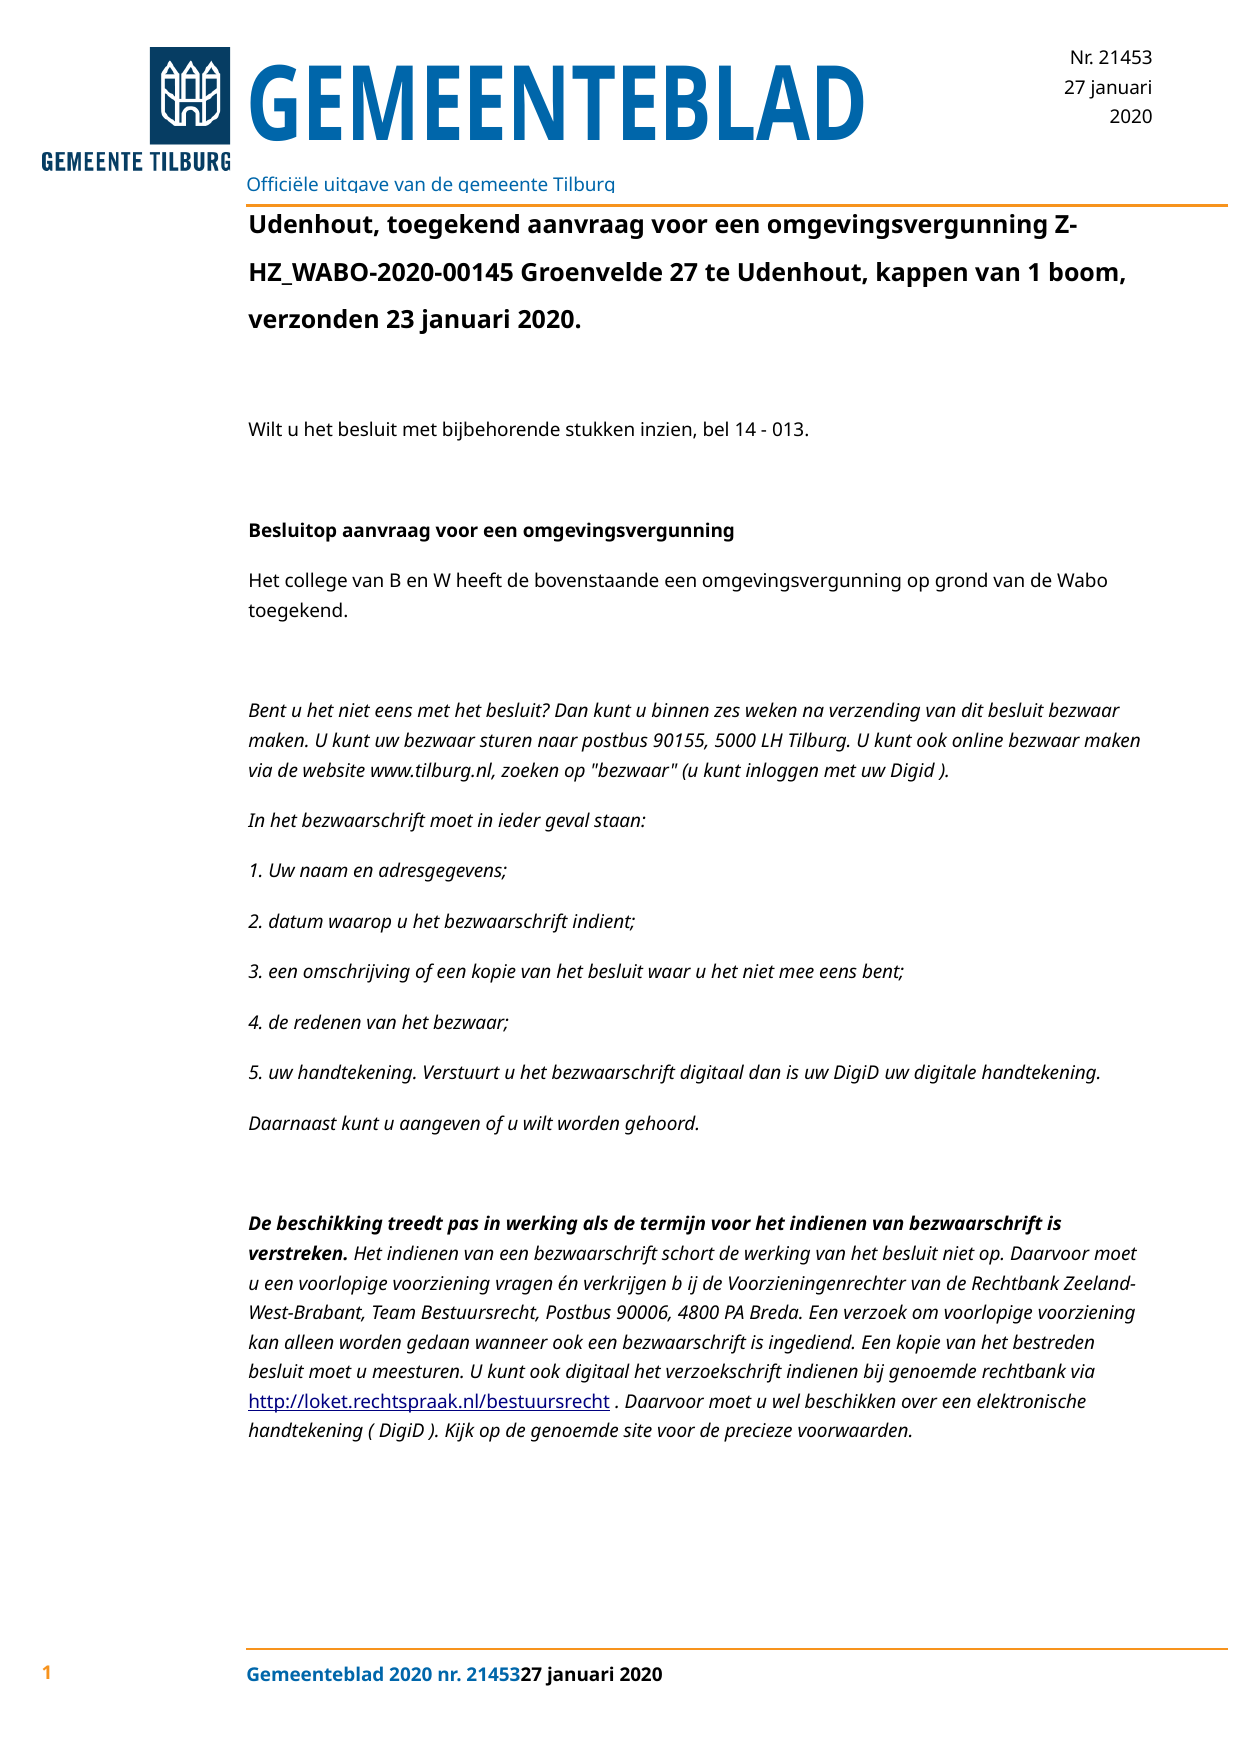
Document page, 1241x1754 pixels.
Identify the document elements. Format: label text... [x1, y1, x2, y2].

text Besluitop aanvraag voor een omgevingsvergunning [248, 517, 1152, 542]
picture [41, 47, 231, 172]
text 3. een omschrijving of een kopie van het besluit waar u het niet mee eens bent; [248, 958, 1152, 984]
text 4. de redenen van het bezwaar; [248, 1009, 1152, 1034]
text 2. datum waarop u het bezwaarschrift indient; [248, 908, 1152, 934]
text Udenhout, toegekend aanvraag voor een omgevingsvergunning Z-HZ_WABO-2020-00145 Groenvelde 27 te Udenhout, kappen van 1 boom, verzonden 23 januari 2020. [248, 207, 1152, 336]
text Daarnaast kunt u aangeven of u wilt worden gehoord. [248, 1110, 1152, 1135]
text In het bezwaarschrift moet in ieder geval staan: [248, 807, 1152, 833]
text Bent u het niet eens met het besluit? Dan kunt u binnen zes weken na verzending van dit besluit bezwaar maken. U kunt uw bezwaar sturen naar postbus 90155, 5000 LH Tilburg. U kunt ook online bezwaar maken via de website www.tilburg.nl, zoeken op "bezwaar" (u kunt inloggen met uw Digid ). [248, 698, 1152, 782]
text 5. uw handtekening. Verstuurt u het bezwaarschrift digitaal dan is uw DigiD uw digitale handtekening. [248, 1059, 1152, 1085]
text 1. Uw naam en adresgegevens; [248, 858, 1152, 883]
text Het college van B en W heeft de bovenstaande een omgevingsvergunning op grond van de Wabo toegekend. [248, 567, 1152, 622]
text De beschikking treedt pas in werking als de termijn voor het indienen van bezwaarschrift is verstreken. Het indienen van een bezwaarschrift schort de werking van het besluit niet op. Daarvoor moet u een voorlopige voorziening vragen én verkrijgen b ij de Voorzieningenrechter van de Rechtbank Zeeland-West-Brabant, Team Bestuursrecht, Postbus 90006, 4800 PA Breda. Een verzoek om voorlopige voorziening kan alleen worden gedaan wanneer ook een bezwaarschrift is ingediend. Een kopie van het bestreden besluit moet u meesturen. U kunt ook digitaal het verzoekschrift indienen bij genoemde rechtbank via http://loket.rechtspraak.nl/bestuursrecht . Daarvoor moet u wel beschikken over een elektronische handtekening ( DigiD ). Kijk op de genoemde site voor de precieze voorwaarden. [248, 1211, 1152, 1443]
text Wilt u het besluit met bijbehorende stukken inzien, bel 14 - 013. [248, 416, 1152, 442]
